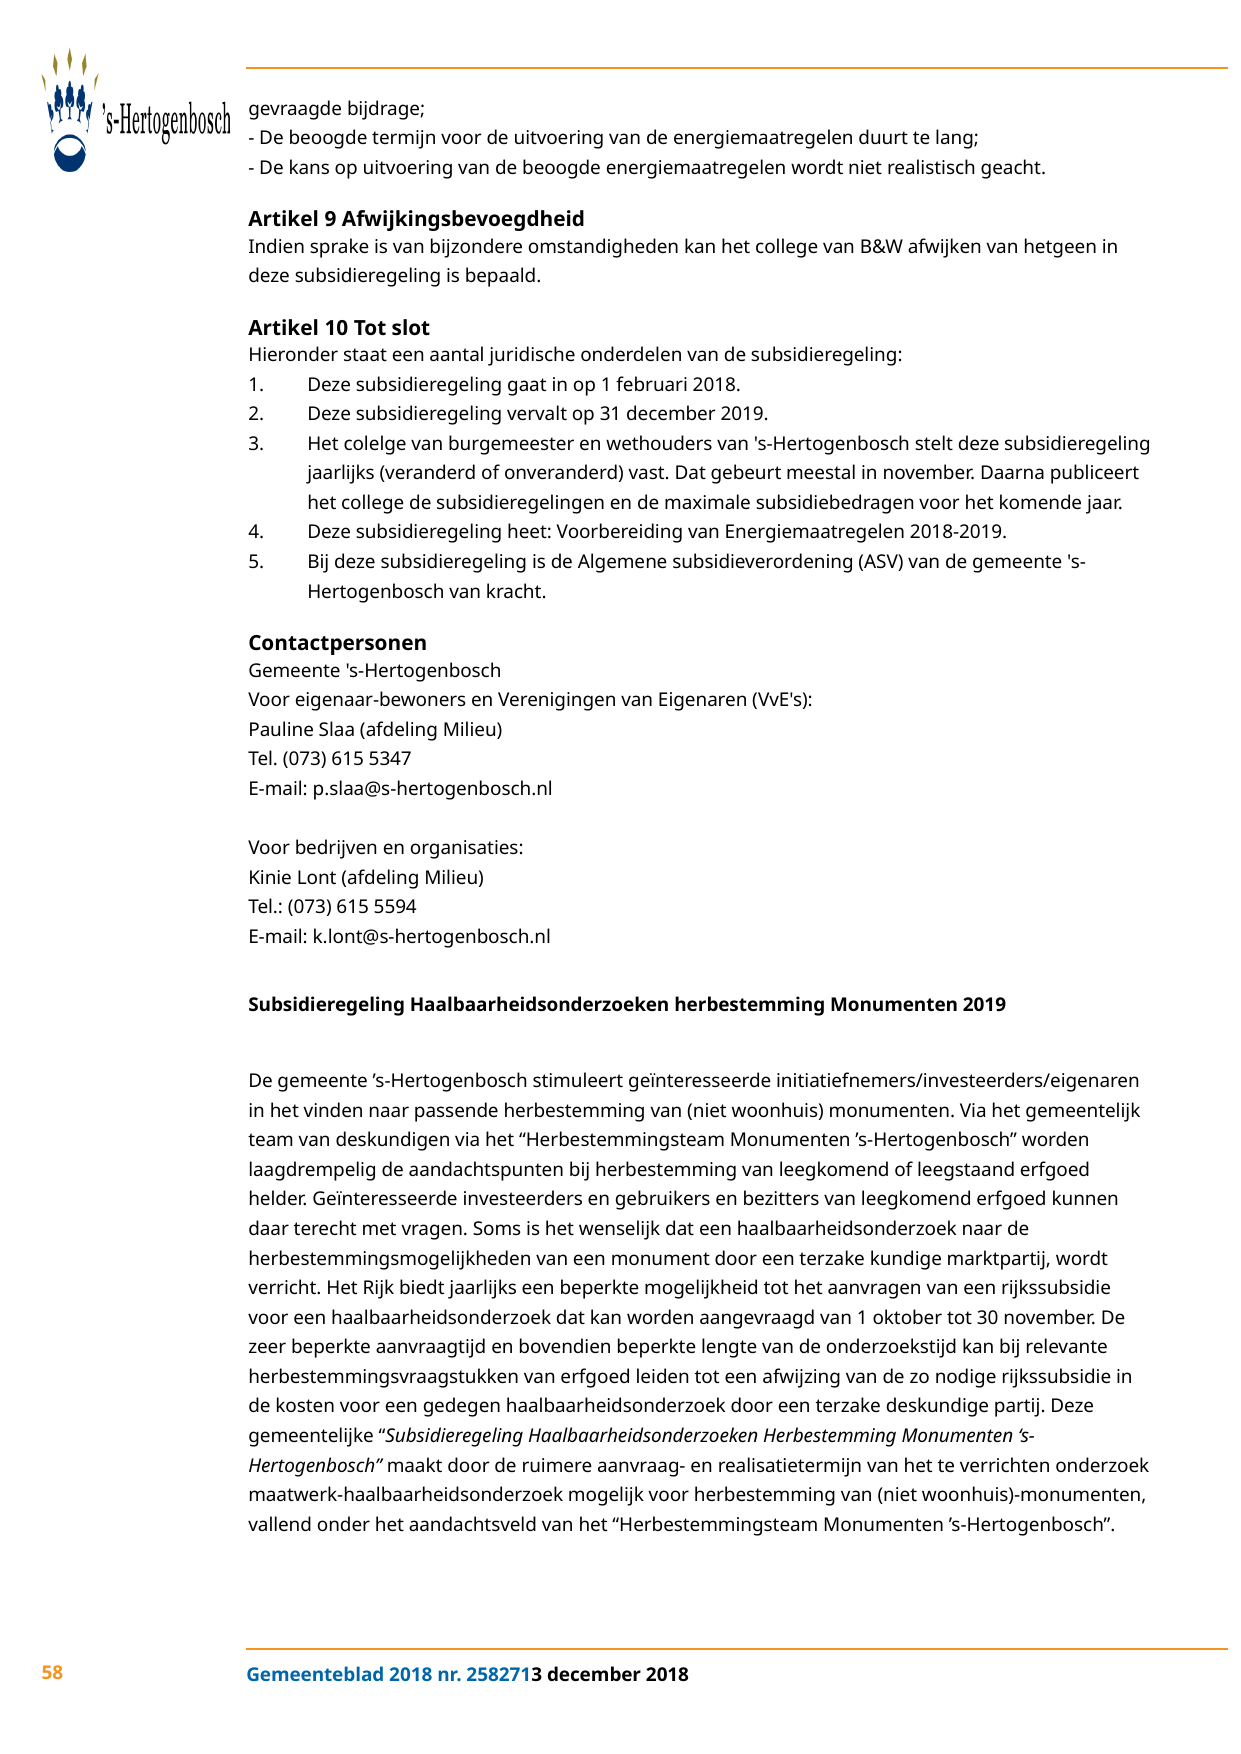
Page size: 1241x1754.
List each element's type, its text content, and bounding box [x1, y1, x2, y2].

text Artikel 9 Afwijkingsbevoegdheid [248, 204, 1152, 233]
text Indien sprake is van bijzondere omstandigheden kan het college van B&W afwijken van hetgeen in deze subsidieregeling is bepaald. [248, 233, 1152, 288]
text Subsidieregeling Haalbaarheidsonderzoeken herbestemming Monumenten 2019 [248, 989, 1152, 1018]
list Deze subsidieregeling vervalt op 31 december 2019. [248, 400, 1152, 426]
text E-mail: p.slaa@s-hertogenbosch.nl [248, 775, 1152, 801]
text Kinie Lont (afdeling Milieu) [248, 864, 1152, 889]
text Voor eigenaar-bewoners en Verenigingen van Eigenaren (VvE's): [248, 686, 1152, 712]
text Voor bedrijven en organisaties: [248, 834, 1152, 860]
text De gemeente ’s-Hertogenbosch stimuleert geïnteresseerde initiatiefnemers/investeerders/eigenaren in het vinden naar passende herbestemming van (niet woonhuis) monumenten. Via het gemeentelijk team van deskundigen via het “Herbestemmingsteam Monumenten ’s-Hertogenbosch” worden laagdrempelig de aandachtspunten bij herbestemming van leegkomend of leegstaand erfgoed helder. Geïnteresseerde investeerders en gebruikers en bezitters van leegkomend erfgoed kunnen daar terecht met vragen. Soms is het wenselijk dat een haalbaarheidsonderzoek naar de herbestemmingsmogelijkheden van een monument door een terzake kundige marktpartij, wordt verricht. Het Rijk biedt jaarlijks een beperkte mogelijkheid tot het aanvragen van een rijkssubsidie voor een haalbaarheidsonderzoek dat kan worden aangevraagd van 1 oktober tot 30 november. De zeer beperkte aanvraagtijd en bovendien beperkte lengte van de onderzoekstijd kan bij relevante herbestemmingsvraagstukken van erfgoed leiden tot een afwijzing van de zo nodige rijkssubsidie in de kosten voor een gedegen haalbaarheidsonderzoek door een terzake deskundige partij. Deze gemeentelijke “Subsidieregeling Haalbaarheidsonderzoeken Herbestemming Monumenten ‘s-Hertogenbosch” maakt door de ruimere aanvraag- en realisatietermijn van het te verrichten onderzoek maatwerk-haalbaarheidsonderzoek mogelijk voor herbestemming van (niet woonhuis)-monumenten, vallend onder het aandachtsveld van het “Herbestemmingsteam Monumenten ’s-Hertogenbosch”. [248, 1067, 1152, 1537]
list Bij deze subsidieregeling is de Algemene subsidieverordening (ASV) van de gemeente 's-Hertogenbosch van kracht. [248, 548, 1152, 604]
text Hieronder staat een aantal juridische onderdelen van de subsidieregeling: [248, 341, 1152, 367]
picture [41, 47, 231, 172]
list Deze subsidieregeling gaat in op 1 februari 2018. [248, 371, 1152, 397]
text Contactpersonen [248, 628, 1152, 657]
list Het colelge van burgemeester en wethouders van 's-Hertogenbosch stelt deze subsidieregeling jaarlijks (veranderd of onveranderd) vast. Dat gebeurt meestal in november. Daarna publiceert het college de subsidieregelingen en de maximale subsidiebedragen voor het komende jaar. [248, 430, 1152, 515]
text Tel.: (073) 615 5594 [248, 893, 1152, 919]
text Tel. (073) 615 5347 [248, 746, 1152, 771]
text Pauline Slaa (afdeling Milieu) [248, 716, 1152, 742]
text E-mail: k.lont@s-hertogenbosch.nl [248, 923, 1152, 949]
text - De kans op uitvoering van de beoogde energiemaatregelen wordt niet realistisch geacht. [248, 154, 1152, 180]
text - De beoogde termijn voor de uitvoering van de energiemaatregelen duurt te lang; [248, 124, 1152, 150]
text gevraagde bijdrage; [248, 95, 1152, 121]
text Gemeente 's-Hertogenbosch [248, 657, 1152, 682]
text Artikel 10 Tot slot [248, 313, 1152, 341]
list Deze subsidieregeling heet: Voorbereiding van Energiemaatregelen 2018-2019. [248, 519, 1152, 544]
